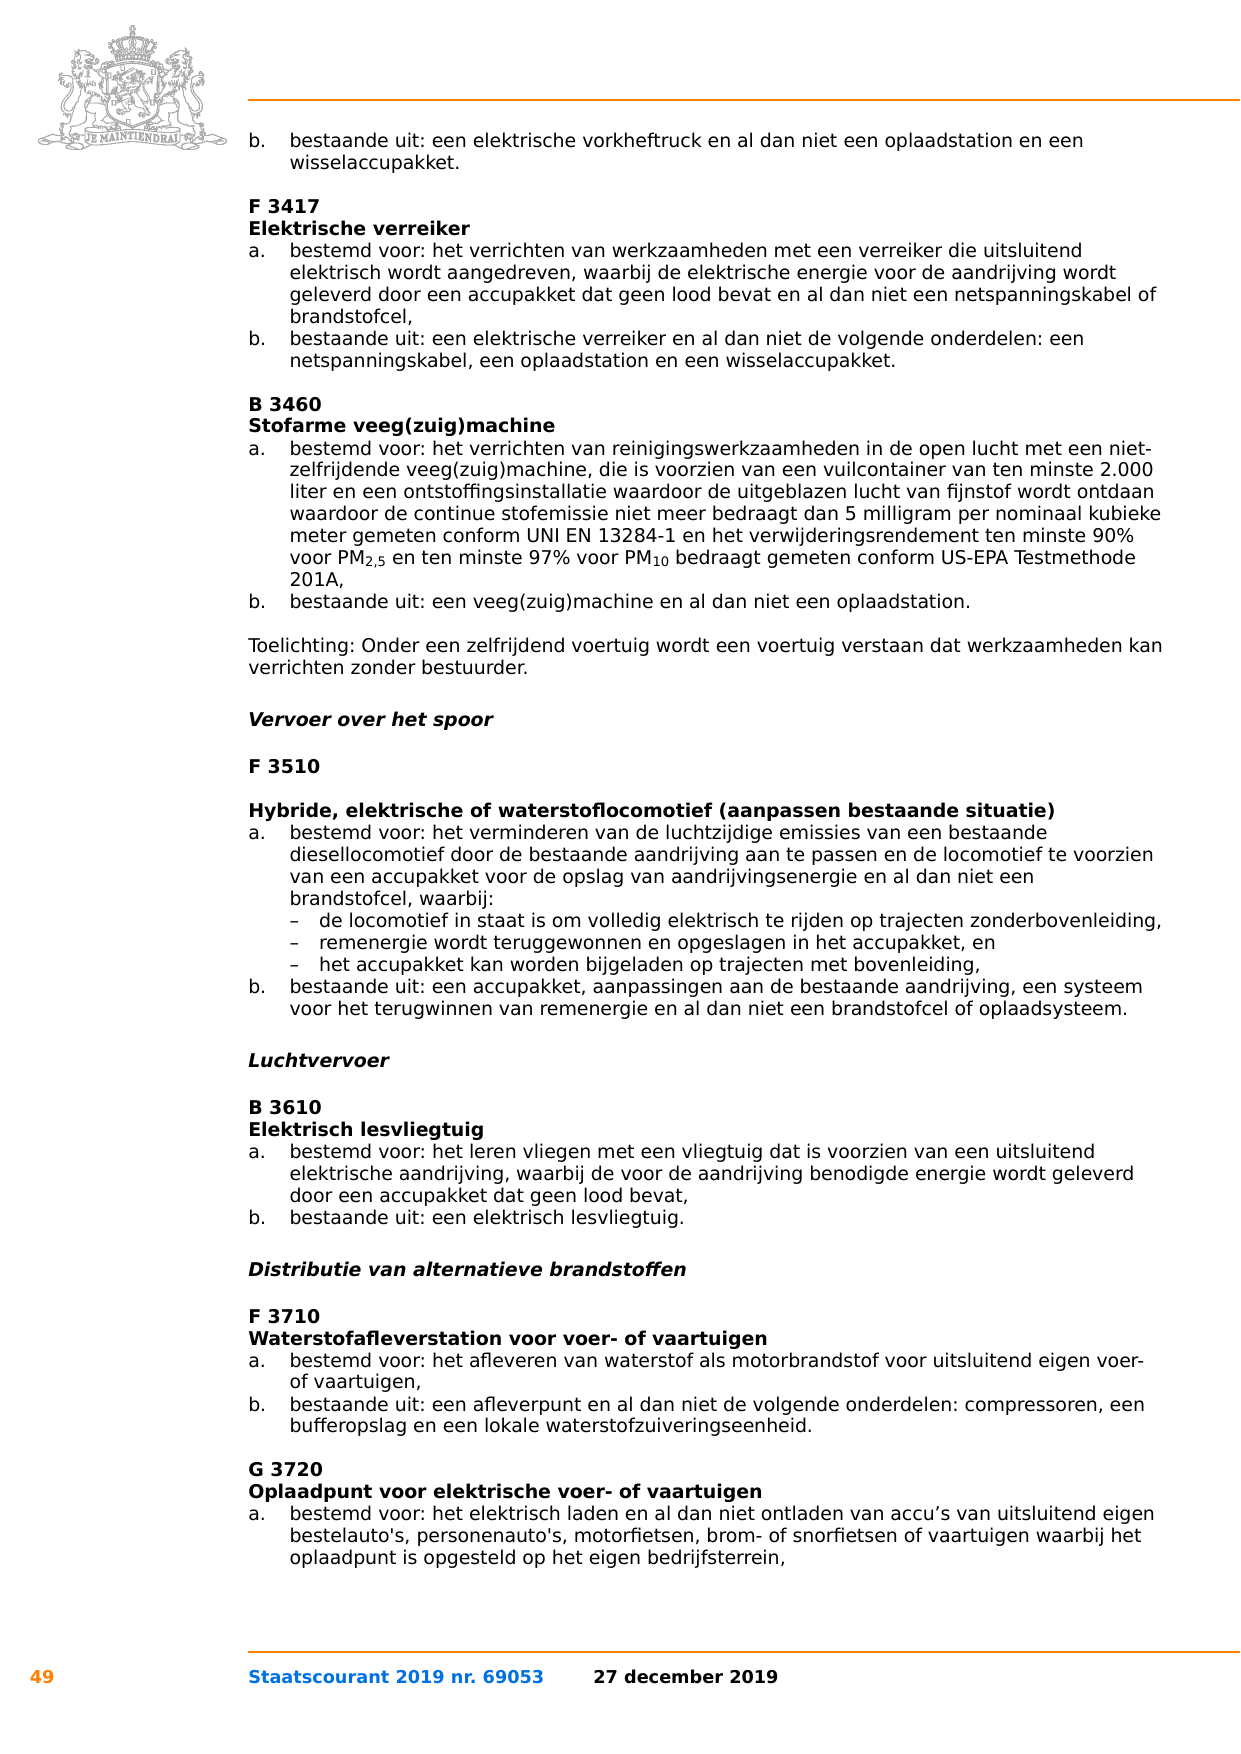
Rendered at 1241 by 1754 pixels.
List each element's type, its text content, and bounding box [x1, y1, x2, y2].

text b. bestaande uit: een elektrische vorkheftruck en al dan niet een oplaadstation en een wisselaccupakket. [248, 130, 1163, 174]
text a. bestemd voor: het verrichten van reinigingswerkzaamheden in de open lucht met een niet-zelfrijdende veeg(zuig)machine, die is voorzien van een vuilcontainer van ten minste 2.000 liter en een ontstoffingsinstallatie waardoor de uitgeblazen lucht van fijnstof wordt ontdaan waardoor de continue stofemissie niet meer bedraagt dan 5 milligram per nominaal kubieke meter gemeten conform UNI EN 13284-1 en het verwijderingsrendement ten minste 90% voor PM2,5 en ten minste 97% voor PM10 bedraagt gemeten conform US-EPA Testmethode 201A, [248, 437, 1163, 591]
text F 3417 [248, 196, 1163, 218]
text Waterstofafleverstation voor voer- of vaartuigen [248, 1327, 1163, 1349]
text B 3610 [248, 1097, 1163, 1119]
text F 3710 [248, 1306, 1163, 1327]
subtitle Distributie van alternatieve brandstoffen [248, 1258, 1163, 1281]
text – de locomotief in staat is om volledig elektrisch te rijden op trajecten zonderbovenleiding, [289, 910, 1163, 932]
text – het accupakket kan worden bijgeladen op trajecten met bovenleiding, [289, 954, 1163, 976]
text Elektrische verreiker [248, 218, 1163, 240]
text Toelichting: Onder een zelfrijdend voertuig wordt een voertuig verstaan dat werkzaamheden kan verrichten zonder bestuurder. [248, 635, 1163, 679]
text Hybride, elektrische of waterstoflocomotief (aanpassen bestaande situatie) [248, 800, 1163, 822]
text B 3460 [248, 393, 1163, 415]
text a. bestemd voor: het afleveren van waterstof als motorbrandstof voor uitsluitend eigen voer- of vaartuigen, [248, 1349, 1163, 1393]
text a. bestemd voor: het leren vliegen met een vliegtuig dat is voorzien van een uitsluitend elektrische aandrijving, waarbij de voor de aandrijving benodigde energie wordt geleverd door een accupakket dat geen lood bevat, [248, 1141, 1163, 1207]
text b. bestaande uit: een elektrisch lesvliegtuig. [248, 1207, 1163, 1228]
text a. bestemd voor: het verminderen van de luchtzijdige emissies van een bestaande diesellocomotief door de bestaande aandrijving aan te passen en de locomotief te voorzien van een accupakket voor de opslag van aandrijvingsenergie en al dan niet een brandstofcel, waarbij: [248, 822, 1163, 910]
text Stofarme veeg(zuig)machine [248, 415, 1163, 437]
text a. bestemd voor: het verrichten van werkzaamheden met een verreiker die uitsluitend elektrisch wordt aangedreven, waarbij de elektrische energie voor de aandrijving wordt geleverd door een accupakket dat geen lood bevat en al dan niet een netspanningskabel of brandstofcel, [248, 240, 1163, 328]
subtitle Luchtvervoer [248, 1050, 1163, 1072]
text Elektrisch lesvliegtuig [248, 1119, 1163, 1141]
text G 3720 [248, 1459, 1163, 1481]
text a. bestemd voor: het elektrisch laden en al dan niet ontladen van accu’s van uitsluitend eigen bestelauto's, personenauto's, motorfietsen, brom- of snorfietsen of vaartuigen waarbij het oplaadpunt is opgesteld op het eigen bedrijfsterrein, [248, 1503, 1163, 1569]
text b. bestaande uit: een elektrische verreiker en al dan niet de volgende onderdelen: een netspanningskabel, een oplaadstation en een wisselaccupakket. [248, 328, 1163, 372]
subtitle Vervoer over het spoor [248, 709, 1163, 731]
text b. bestaande uit: een veeg(zuig)machine en al dan niet een oplaadstation. [248, 591, 1163, 613]
text – remenergie wordt teruggewonnen en opgeslagen in het accupakket, en [289, 932, 1163, 954]
text Oplaadpunt voor elektrische voer- of vaartuigen [248, 1481, 1163, 1503]
text b. bestaande uit: een accupakket, aanpassingen aan de bestaande aandrijving, een systeem voor het terugwinnen van remenergie en al dan niet een brandstofcel of oplaadsysteem. [248, 976, 1163, 1020]
text F 3510 [248, 756, 1163, 778]
picture [38, 25, 227, 150]
text b. bestaande uit: een afleverpunt en al dan niet de volgende onderdelen: compressoren, een bufferopslag en een lokale waterstofzuiveringseenheid. [248, 1393, 1163, 1437]
